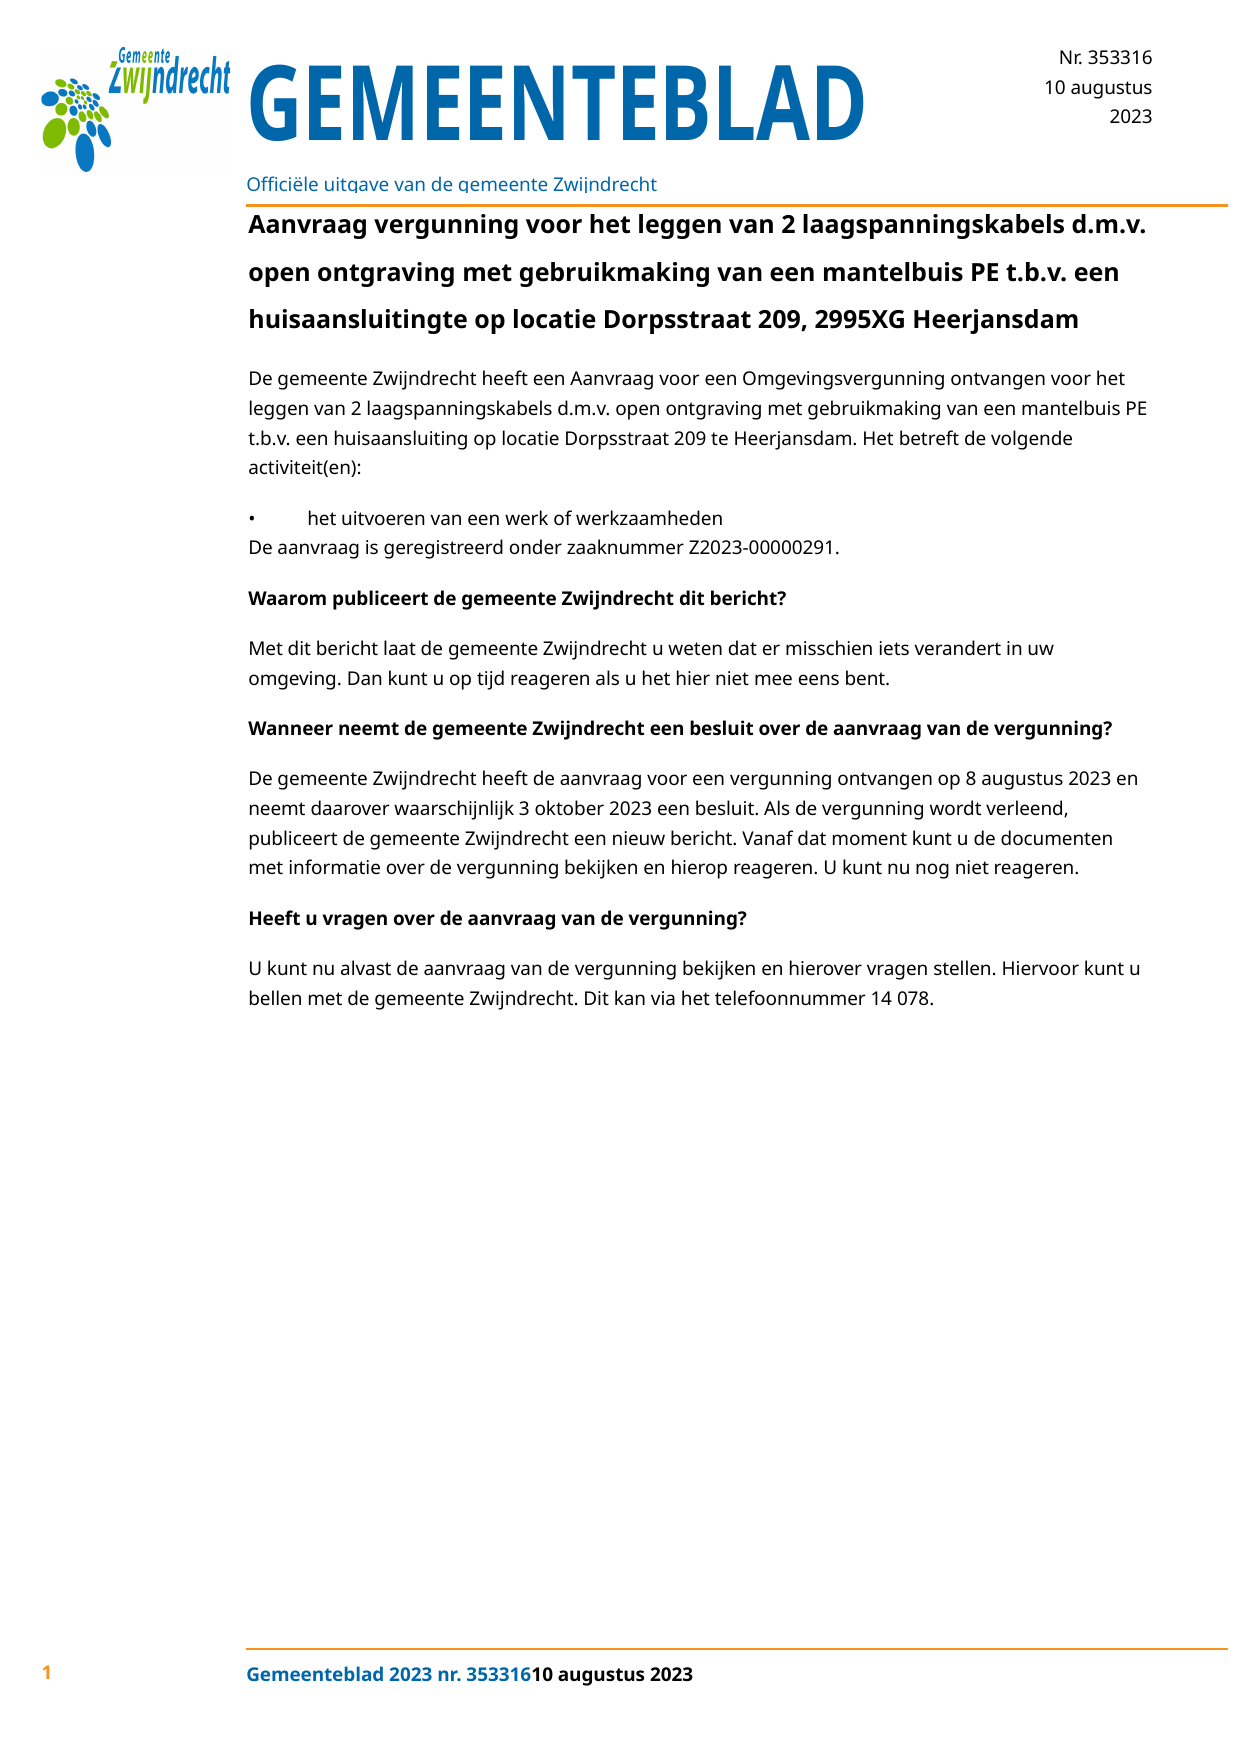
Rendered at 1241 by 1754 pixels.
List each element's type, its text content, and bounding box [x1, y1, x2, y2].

text De aanvraag is geregistreerd onder zaaknummer Z2023-00000291. [248, 534, 1152, 560]
picture [41, 47, 231, 172]
text U kunt nu alvast de aanvraag van de vergunning bekijken en hierover vragen stellen. Hiervoor kunt u bellen met de gemeente Zwijndrecht. Dit kan via het telefoonnummer 14 078. [248, 955, 1152, 1010]
text Wanneer neemt de gemeente Zwijndrecht een besluit over de aanvraag van de vergunning? [248, 715, 1152, 741]
list het uitvoeren van een werk of werkzaamheden [248, 505, 1152, 530]
text De gemeente Zwijndrecht heeft de aanvraag voor een vergunning ontvangen op 8 augustus 2023 en neemt daarover waarschijnlijk 3 oktober 2023 een besluit. Als de vergunning wordt verleend, publiceert de gemeente Zwijndrecht een nieuw bericht. Vanaf dat moment kunt u de documenten met informatie over de vergunning bekijken en hierop reageren. U kunt nu nog niet reageren. [248, 766, 1152, 880]
text Waarom publiceert de gemeente Zwijndrecht dit bericht? [248, 585, 1152, 610]
text Met dit bericht laat de gemeente Zwijndrecht u weten dat er misschien iets verandert in uw omgeving. Dan kunt u op tijd reageren als u het hier niet mee eens bent. [248, 635, 1152, 690]
text Aanvraag vergunning voor het leggen van 2 laagspanningskabels d.m.v. open ontgraving met gebruikmaking van een mantelbuis PE t.b.v. een huisaansluitingte op locatie Dorpsstraat 209, 2995XG Heerjansdam [248, 207, 1152, 336]
text Heeft u vragen over de aanvraag van de vergunning? [248, 905, 1152, 930]
text De gemeente Zwijndrecht heeft een Aanvraag voor een Omgevingsvergunning ontvangen voor het leggen van 2 laagspanningskabels d.m.v. open ontgraving met gebruikmaking van een mantelbuis PE t.b.v. een huisaansluiting op locatie Dorpsstraat 209 te Heerjansdam. Het betreft de volgende activiteit(en): [248, 366, 1152, 480]
